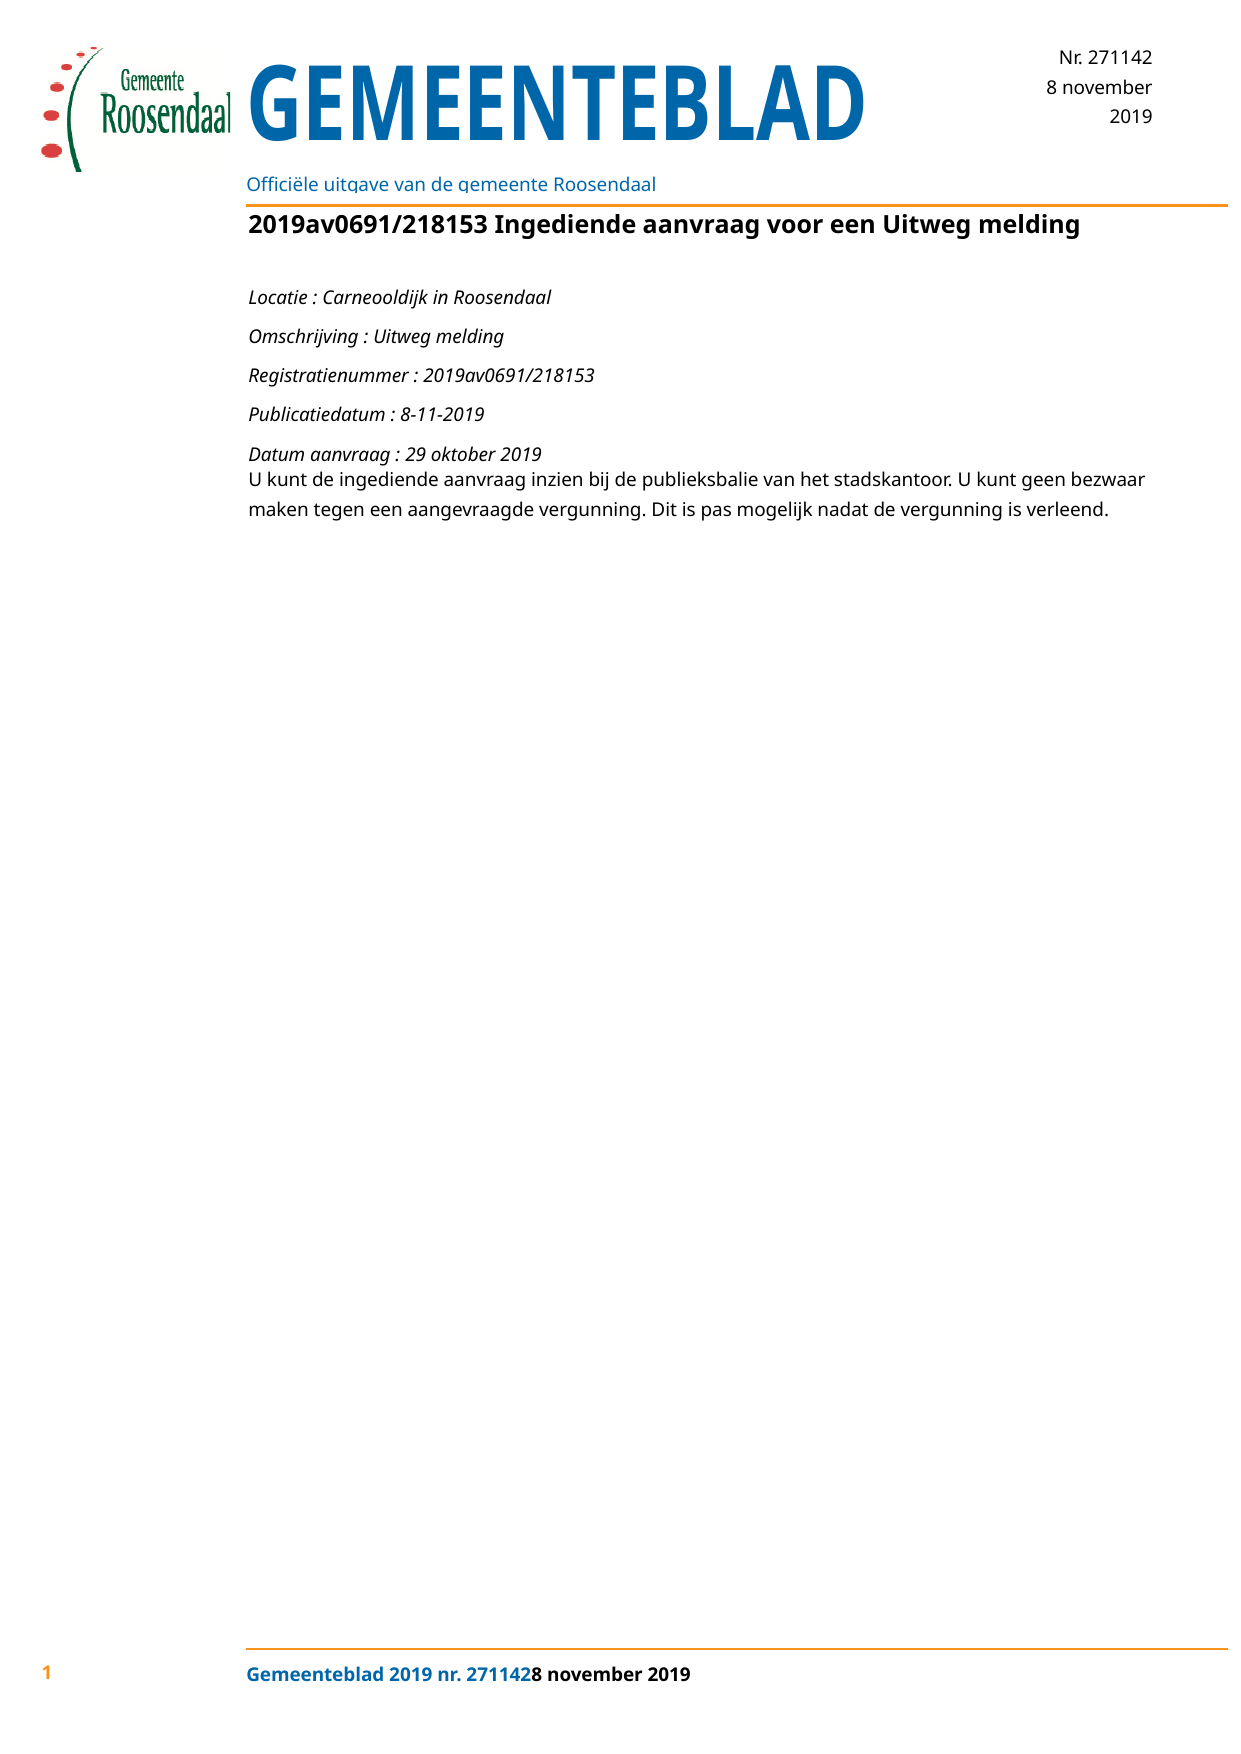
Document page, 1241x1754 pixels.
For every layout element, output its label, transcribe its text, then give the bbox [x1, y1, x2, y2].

text 2019av0691/218153 Ingediende aanvraag voor een Uitweg melding [248, 207, 1152, 241]
text Omschrijving : Uitweg melding [248, 323, 1152, 349]
text U kunt de ingediende aanvraag inzien bij de publieksbalie van het stadskantoor. U kunt geen bezwaar maken tegen een aangevraagde vergunning. Dit is pas mogelijk nadat de vergunning is verleend. [248, 467, 1152, 522]
text Datum aanvraag : 29 oktober 2019 [248, 441, 1152, 467]
text Registratienummer : 2019av0691/218153 [248, 362, 1152, 388]
picture [41, 47, 231, 172]
text Publicatiedatum : 8-11-2019 [248, 402, 1152, 427]
text Locatie : Carneooldijk in Roosendaal [248, 284, 1152, 309]
